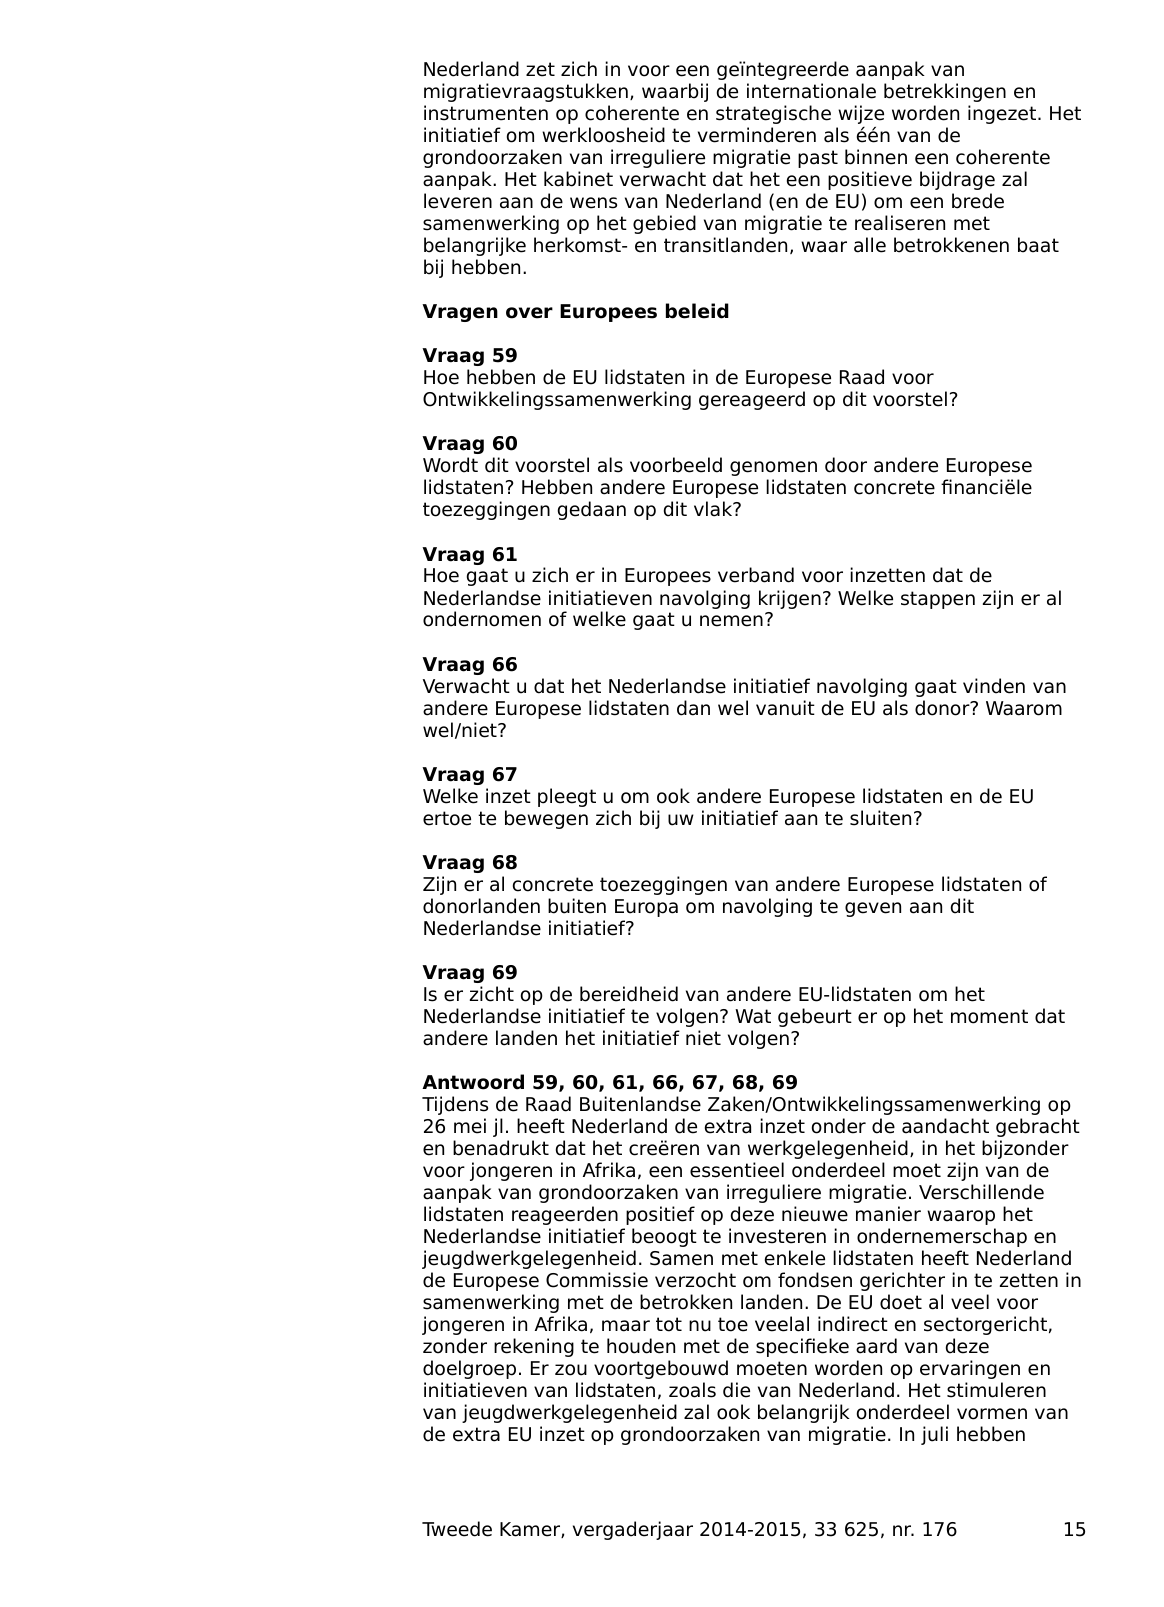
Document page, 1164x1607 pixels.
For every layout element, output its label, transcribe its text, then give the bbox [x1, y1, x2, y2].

text Vraag 59 [422, 345, 1087, 367]
text Is er zicht op de bereidheid van andere EU-lidstaten om het Nederlandse initiatief te volgen? Wat gebeurt er op het moment dat andere landen het initiatief niet volgen? [422, 984, 1087, 1050]
text Zijn er al concrete toezeggingen van andere Europese lidstaten of donorlanden buiten Europa om navolging te geven aan dit Nederlandse initiatief? [422, 874, 1087, 940]
text Tijdens de Raad Buitenlandse Zaken/Ontwikkelingssamenwerking op 26 mei jl. heeft Nederland de extra inzet onder de aandacht gebracht en benadrukt dat het creëren van werkgelegenheid, in het bijzonder voor jongeren in Afrika, een essentieel onderdeel moet zijn van de aanpak van grondoorzaken van irreguliere migratie. Verschillende lidstaten reageerden positief op deze nieuwe manier waarop het Nederlandse initiatief beoogt te investeren in ondernemerschap en jeugdwerkgelegenheid. Samen met enkele lidstaten heeft Nederland de Europese Commissie verzocht om fondsen gerichter in te zetten in samenwerking met de betrokken landen. De EU doet al veel voor jongeren in Afrika, maar tot nu toe veelal indirect en sectorgericht, zonder rekening te houden met de specifieke aard van deze doelgroep. Er zou voortgebouwd moeten worden op ervaringen en initiatieven van lidstaten, zoals die van Nederland. Het stimuleren van jeugdwerkgelegenheid zal ook belangrijk onderdeel vormen van de extra EU inzet op grondoorzaken van migratie. In juli hebben [422, 1094, 1087, 1446]
text Vraag 68 [422, 852, 1087, 874]
text Hoe gaat u zich er in Europees verband voor inzetten dat de Nederlandse initiatieven navolging krijgen? Welke stappen zijn er al ondernomen of welke gaat u nemen? [422, 565, 1087, 631]
text Antwoord 59, 60, 61, 66, 67, 68, 69 [422, 1072, 1087, 1094]
text Wordt dit voorstel als voorbeeld genomen door andere Europese lidstaten? Hebben andere Europese lidstaten concrete financiële toezeggingen gedaan op dit vlak? [422, 455, 1087, 521]
text Vraag 67 [422, 764, 1087, 786]
text Nederland zet zich in voor een geïntegreerde aanpak van migratievraagstukken, waarbij de internationale betrekkingen en instrumenten op coherente en strategische wijze worden ingezet. Het initiatief om werkloosheid te verminderen als één van de grondoorzaken van irreguliere migratie past binnen een coherente aanpak. Het kabinet verwacht dat het een positieve bijdrage zal leveren aan de wens van Nederland (en de EU) om een brede samenwerking op het gebied van migratie te realiseren met belangrijke herkomst- en transitlanden, waar alle betrokkenen baat bij hebben. [422, 59, 1087, 279]
text Vraag 66 [422, 653, 1087, 676]
text Vraag 61 [422, 543, 1087, 565]
text Verwacht u dat het Nederlandse initiatief navolging gaat vinden van andere Europese lidstaten dan wel vanuit de EU als donor? Waarom wel/niet? [422, 676, 1087, 741]
subtitle Vragen over Europees beleid [422, 301, 1087, 323]
text Hoe hebben de EU lidstaten in de Europese Raad voor Ontwikkelingssamenwerking gereageerd op dit voorstel? [422, 367, 1087, 411]
text Welke inzet pleegt u om ook andere Europese lidstaten en de EU ertoe te bewegen zich bij uw initiatief aan te sluiten? [422, 786, 1087, 829]
text Vraag 60 [422, 433, 1087, 455]
text Vraag 69 [422, 962, 1087, 984]
